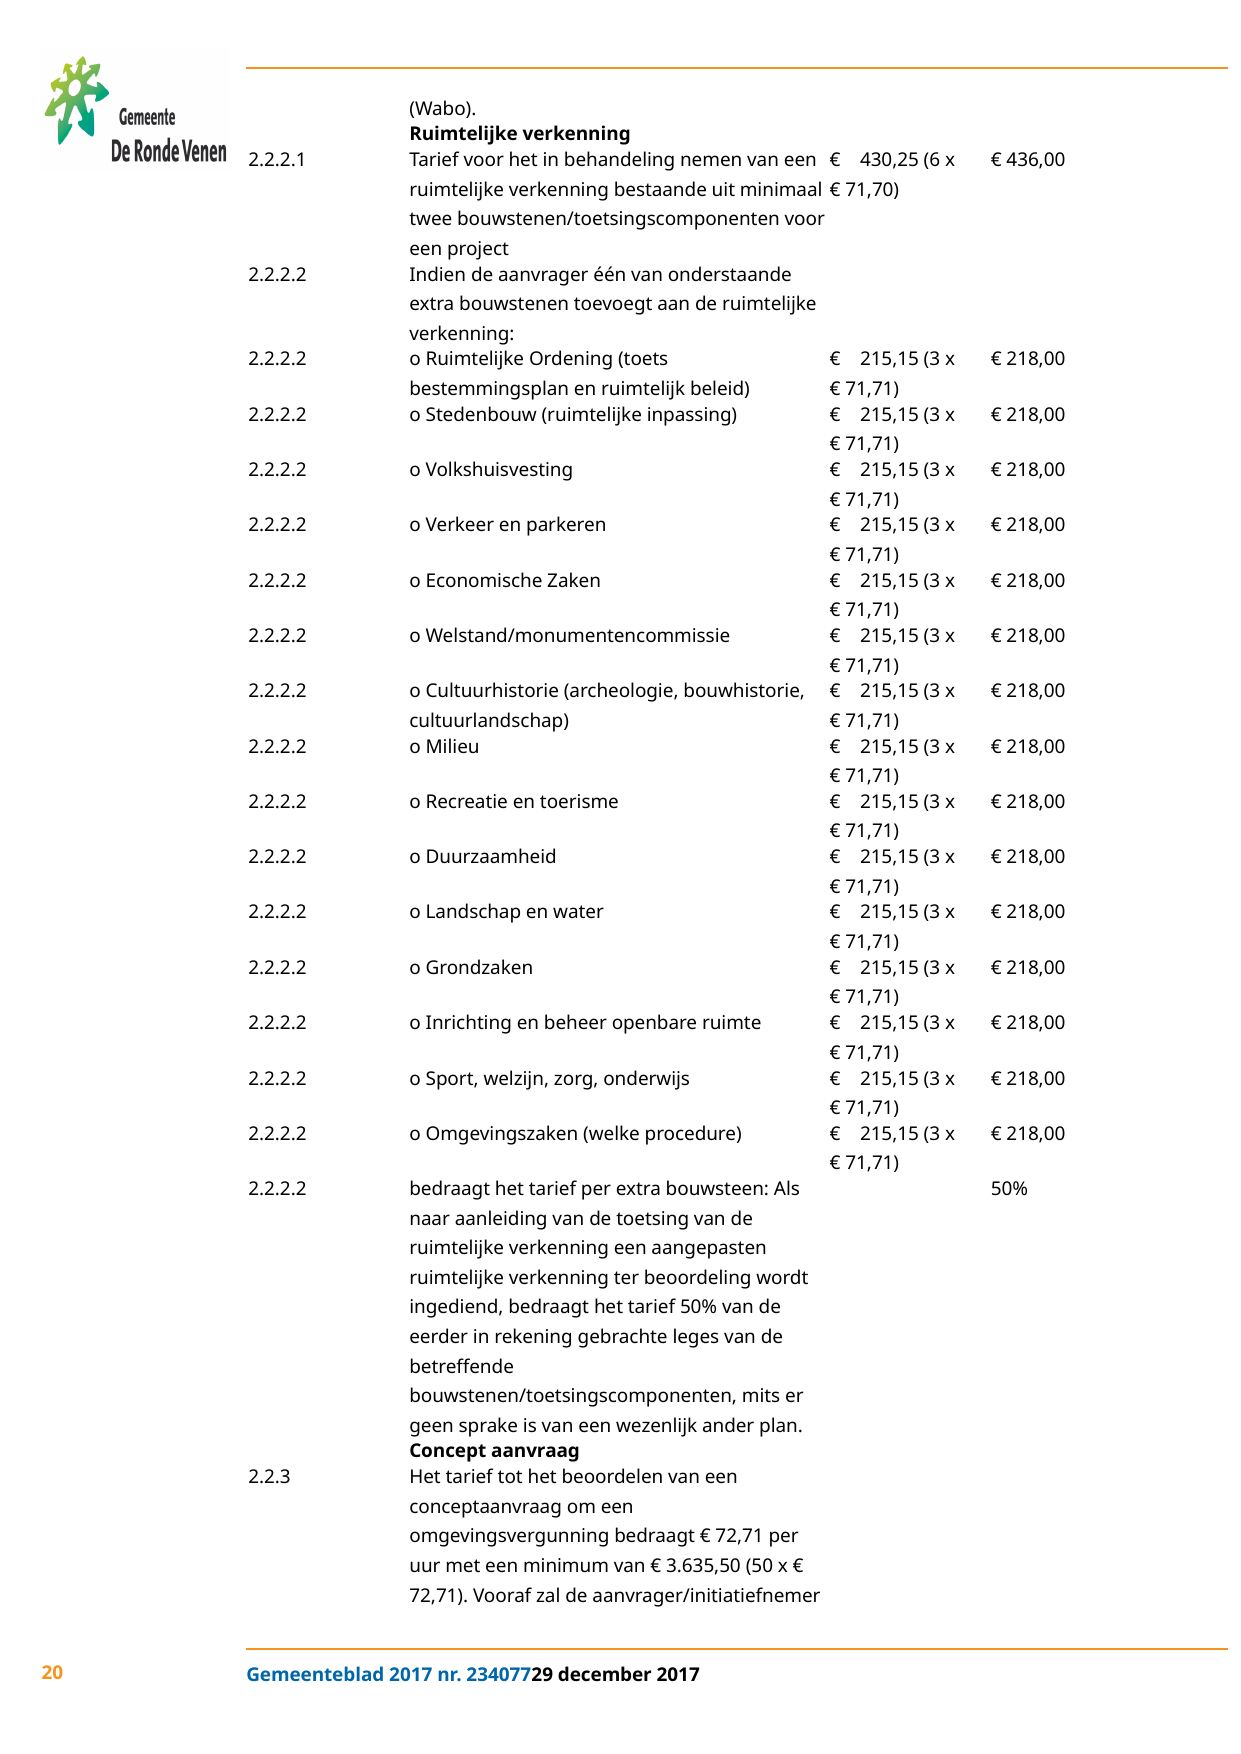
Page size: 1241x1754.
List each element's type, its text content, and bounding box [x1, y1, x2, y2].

table_cell € 215,15 (3 x € 71,71) [829, 567, 991, 622]
table_cell € 215,15 (3 x € 71,71) [829, 788, 991, 843]
table_cell [248, 95, 409, 121]
table_cell € 215,15 (3 x € 71,71) [829, 1009, 991, 1065]
table_cell 2.2.3 [248, 1464, 409, 1607]
table_cell € 215,15 (3 x € 71,71) [829, 899, 991, 954]
table_cell 2.2.2.2 [248, 567, 409, 622]
table_cell 2.2.2.2 [248, 512, 409, 567]
table_cell Concept aanvraag [409, 1438, 829, 1463]
table_cell 2.2.2.2 [248, 1175, 409, 1438]
table_cell o Grondzaken [409, 954, 829, 1009]
table_cell [991, 1464, 1152, 1607]
table_cell € 215,15 (3 x € 71,71) [829, 678, 991, 733]
table_cell o Sport, welzijn, zorg, onderwijs [409, 1065, 829, 1120]
table_cell € 215,15 (3 x € 71,71) [829, 733, 991, 788]
table_cell o Duurzaamheid [409, 844, 829, 899]
table_cell € 215,15 (3 x € 71,71) [829, 622, 991, 677]
table_cell € 218,00 [991, 567, 1152, 622]
table_cell o Landschap en water [409, 899, 829, 954]
table_cell o Economische Zaken [409, 567, 829, 622]
table_cell (Wabo). [409, 95, 829, 121]
table_cell o Recreatie en toerisme [409, 788, 829, 843]
table_cell 2.2.2.2 [248, 899, 409, 954]
table_cell o Inrichting en beheer openbare ruimte [409, 1009, 829, 1065]
table_cell o Ruimtelijke Ordening (toets bestemmingsplan en ruimtelijk beleid) [409, 346, 829, 401]
table_cell € 218,00 [991, 1120, 1152, 1175]
table_cell 2.2.2.1 [248, 146, 409, 261]
table_cell € 218,00 [991, 954, 1152, 1009]
table_cell [829, 1438, 991, 1463]
table_cell [829, 95, 991, 121]
table_cell 2.2.2.2 [248, 261, 409, 346]
table_cell 2.2.2.2 [248, 733, 409, 788]
table_cell € 215,15 (3 x € 71,71) [829, 346, 991, 401]
table_cell [248, 1438, 409, 1463]
table_cell bedraagt het tarief per extra bouwsteen: Als naar aanleiding van de toetsing van de ruimtelijke verkenning een aangepasten ruimtelijke verkenning ter beoordeling wordt ingediend, bedraagt het tarief 50% van de eerder in rekening gebrachte leges van de betreffende bouwstenen/toetsingscomponenten, mits er geen sprake is van een wezenlijk ander plan. [409, 1175, 829, 1438]
table_cell € 215,15 (3 x € 71,71) [829, 954, 991, 1009]
table_cell 2.2.2.2 [248, 1065, 409, 1120]
table_cell € 218,00 [991, 622, 1152, 677]
table_cell [829, 121, 991, 146]
table_cell € 436,00 [991, 146, 1152, 261]
table_cell € 215,15 (3 x € 71,71) [829, 512, 991, 567]
table_cell [829, 1464, 991, 1607]
table_cell 2.2.2.2 [248, 844, 409, 899]
table_cell o Volkshuisvesting [409, 456, 829, 512]
table_cell € 215,15 (3 x € 71,71) [829, 844, 991, 899]
table_cell € 218,00 [991, 678, 1152, 733]
table_cell € 218,00 [991, 1065, 1152, 1120]
table_cell [991, 121, 1152, 146]
table_cell o Verkeer en parkeren [409, 512, 829, 567]
table_cell o Milieu [409, 733, 829, 788]
table_cell Tarief voor het in behandeling nemen van een ruimtelijke verkenning bestaande uit minimaal twee bouwstenen/toetsingscomponenten voor een project [409, 146, 829, 261]
table_cell € 215,15 (3 x € 71,71) [829, 456, 991, 512]
table_cell € 218,00 [991, 512, 1152, 567]
table_cell o Omgevingszaken (welke procedure) [409, 1120, 829, 1175]
table_cell € 218,00 [991, 733, 1152, 788]
table_cell 2.2.2.2 [248, 1009, 409, 1065]
table_cell € 215,15 (3 x € 71,71) [829, 1120, 991, 1175]
table_cell [829, 261, 991, 346]
table_cell € 215,15 (3 x € 71,71) [829, 1065, 991, 1120]
table_cell € 218,00 [991, 346, 1152, 401]
table_cell 2.2.2.2 [248, 622, 409, 677]
table_cell 2.2.2.2 [248, 1120, 409, 1175]
table_cell [991, 95, 1152, 121]
picture [41, 47, 231, 172]
table_cell € 430,25 (6 x € 71,70) [829, 146, 991, 261]
table_cell [991, 1438, 1152, 1463]
table_cell € 218,00 [991, 1009, 1152, 1065]
table_cell Ruimtelijke verkenning [409, 121, 829, 146]
table_cell Het tarief tot het beoordelen van een conceptaanvraag om een omgevingsvergunning bedraagt € 72,71 per uur met een minimum van € 3.635,50 (50 x € 72,71). Vooraf zal de aanvrager/initiatiefnemer [409, 1464, 829, 1607]
table_cell 50% [991, 1175, 1152, 1438]
table_cell Indien de aanvrager één van onderstaande extra bouwstenen toevoegt aan de ruimtelijke verkenning: [409, 261, 829, 346]
table_cell € 218,00 [991, 899, 1152, 954]
table_cell o Welstand/monumentencommissie [409, 622, 829, 677]
table_cell [991, 261, 1152, 346]
table_cell 2.2.2.2 [248, 788, 409, 843]
table_cell 2.2.2.2 [248, 678, 409, 733]
table_cell € 218,00 [991, 844, 1152, 899]
table_cell € 218,00 [991, 456, 1152, 512]
table_cell o Cultuurhistorie (archeologie, bouwhistorie, cultuurlandschap) [409, 678, 829, 733]
table_cell € 218,00 [991, 788, 1152, 843]
table_cell 2.2.2.2 [248, 346, 409, 401]
table_cell € 218,00 [991, 401, 1152, 456]
table_cell o Stedenbouw (ruimtelijke inpassing) [409, 401, 829, 456]
table_cell [248, 121, 409, 146]
table_cell 2.2.2.2 [248, 954, 409, 1009]
table_cell € 215,15 (3 x € 71,71) [829, 401, 991, 456]
table_cell 2.2.2.2 [248, 456, 409, 512]
table_cell [829, 1175, 991, 1438]
table_cell 2.2.2.2 [248, 401, 409, 456]
